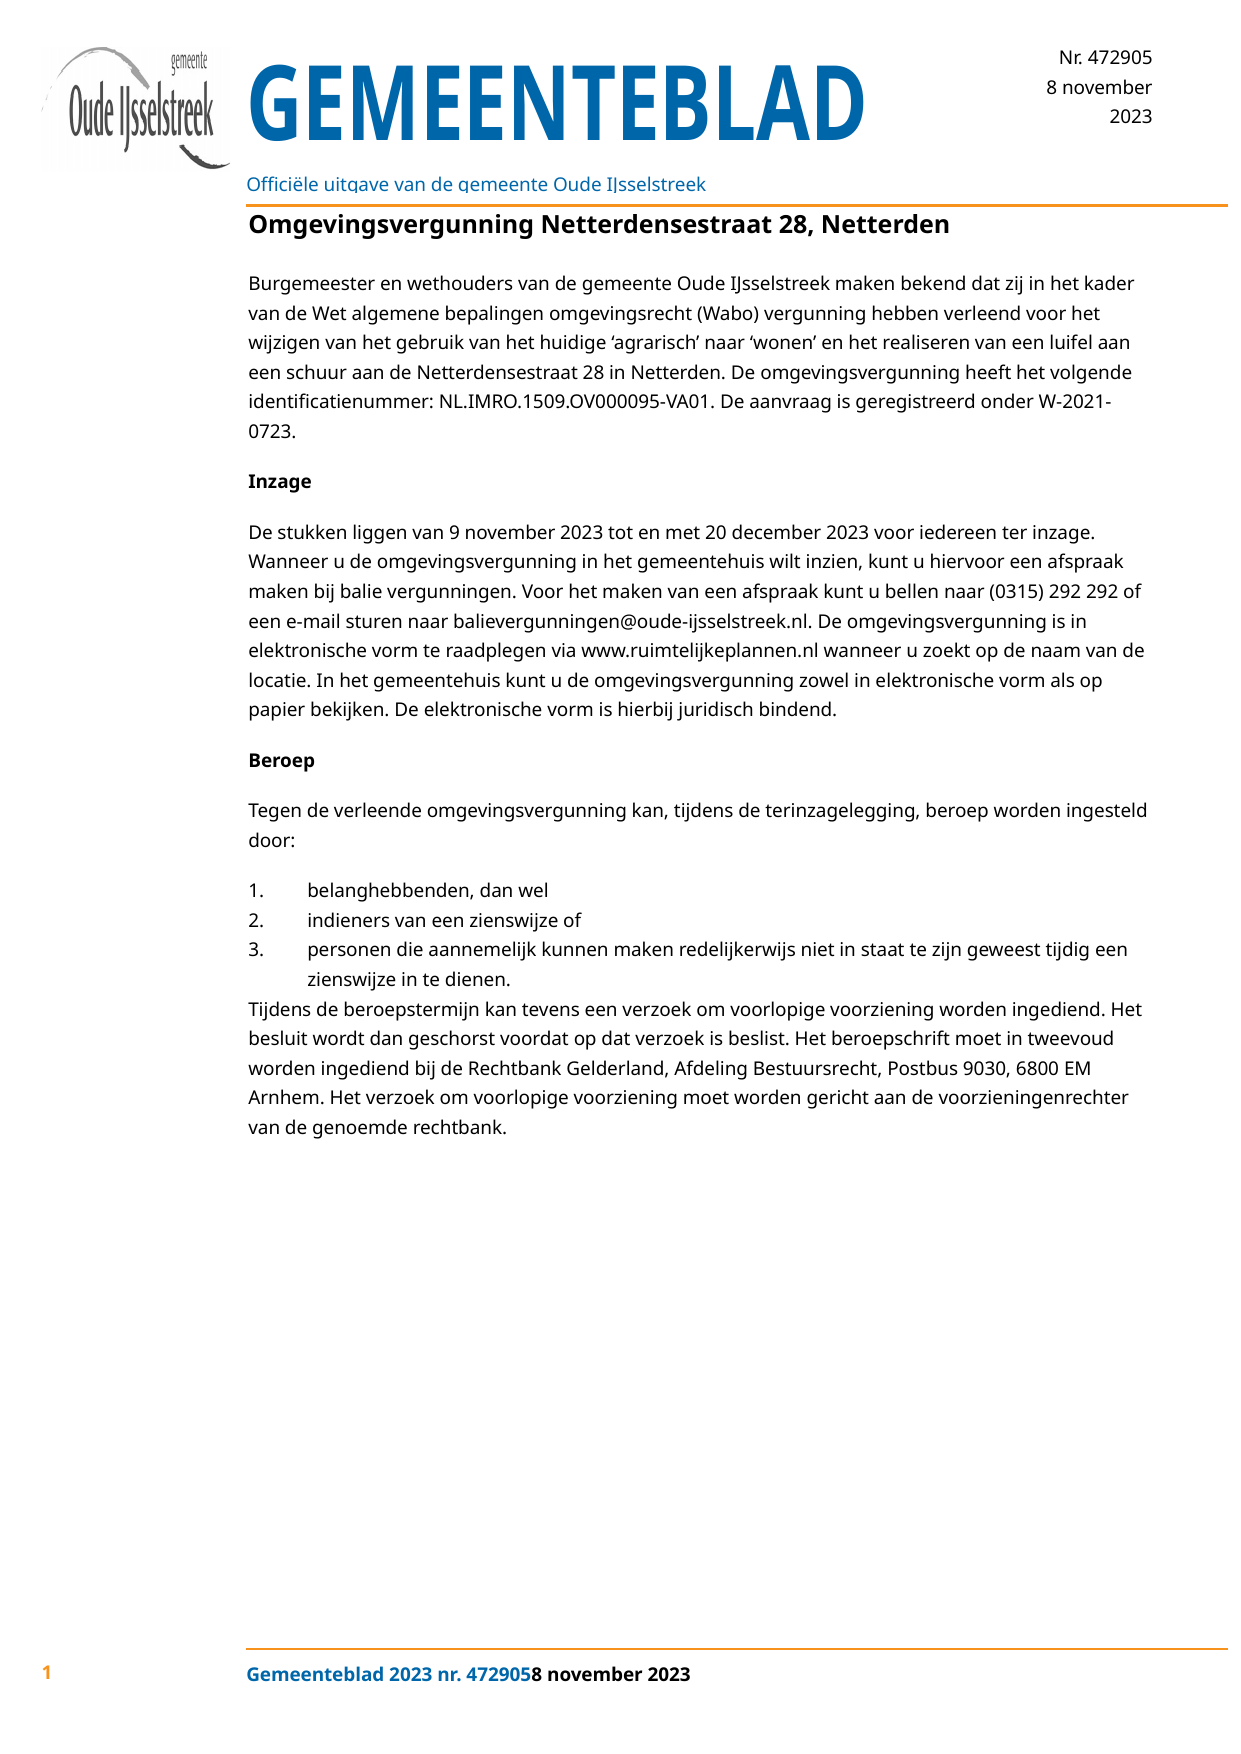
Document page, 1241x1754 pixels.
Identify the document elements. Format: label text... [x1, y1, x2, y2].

text Omgevingsvergunning Netterdensestraat 28, Netterden [248, 207, 1152, 241]
list personen die aannemelijk kunnen maken redelijkerwijs niet in staat te zijn geweest tijdig een zienswijze in te dienen. [248, 937, 1152, 992]
text Beroep [248, 747, 1152, 773]
text Tegen de verleende omgevingsvergunning kan, tijdens de terinzagelegging, beroep worden ingesteld door: [248, 797, 1152, 853]
list belanghebbenden, dan wel [248, 877, 1152, 903]
list indieners van een zienswijze of [248, 907, 1152, 933]
picture [41, 47, 231, 172]
text Inzage [248, 469, 1152, 494]
text Burgemeester en wethouders van de gemeente Oude IJsselstreek maken bekend dat zij in het kader van de Wet algemene bepalingen omgevingsrecht (Wabo) vergunning hebben verleend voor het wijzigen van het gebruik van het huidige ‘agrarisch’ naar ‘wonen’ en het realiseren van een luifel aan een schuur aan de Netterdensestraat 28 in Netterden. De omgevingsvergunning heeft het volgende identificatienummer: NL.IMRO.1509.OV000095-VA01. De aanvraag is geregistreerd onder W-2021-0723. [248, 270, 1152, 444]
text Tijdens de beroepstermijn kan tevens een verzoek om voorlopige voorziening worden ingediend. Het besluit wordt dan geschorst voordat op dat verzoek is beslist. Het beroepschrift moet in tweevoud worden ingediend bij de Rechtbank Gelderland, Afdeling Bestuursrecht, Postbus 9030, 6800 EM Arnhem. Het verzoek om voorlopige voorziening moet worden gericht aan de voorzieningenrechter van de genoemde rechtbank. [248, 996, 1152, 1140]
text De stukken liggen van 9 november 2023 tot en met 20 december 2023 voor iedereen ter inzage. Wanneer u de omgevingsvergunning in het gemeentehuis wilt inzien, kunt u hiervoor een afspraak maken bij balie vergunningen. Voor het maken van een afspraak kunt u bellen naar (0315) 292 292 of een e-mail sturen naar balievergunningen@oude-ijsselstreek.nl. De omgevingsvergunning is in elektronische vorm te raadplegen via www.ruimtelijkeplannen.nl wanneer u zoekt op de naam van de locatie. In het gemeentehuis kunt u de omgevingsvergunning zowel in elektronische vorm als op papier bekijken. De elektronische vorm is hierbij juridisch bindend. [248, 519, 1152, 722]
